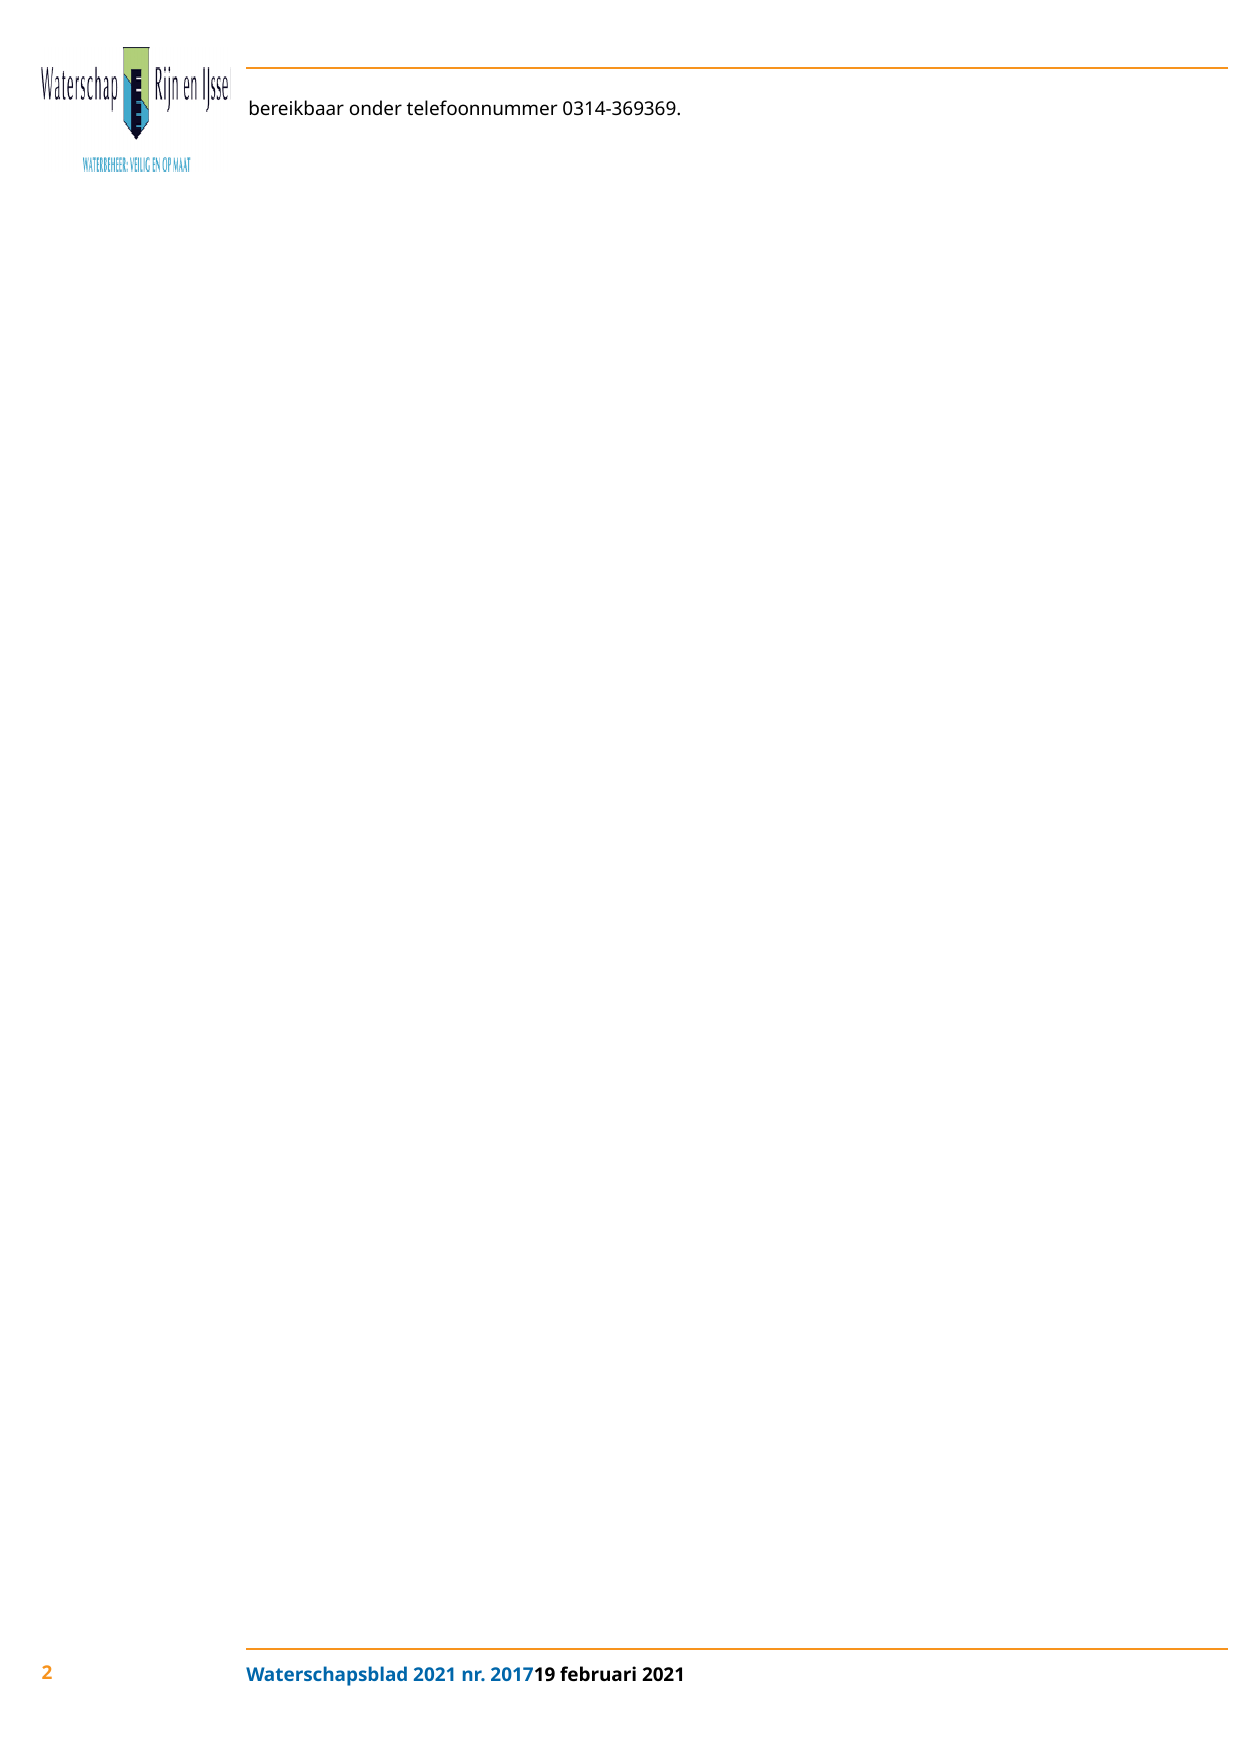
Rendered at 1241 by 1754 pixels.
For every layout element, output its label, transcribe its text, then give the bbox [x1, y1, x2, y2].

text bereikbaar onder telefoonnummer 0314-369369. [248, 95, 1152, 121]
picture [41, 47, 231, 172]
